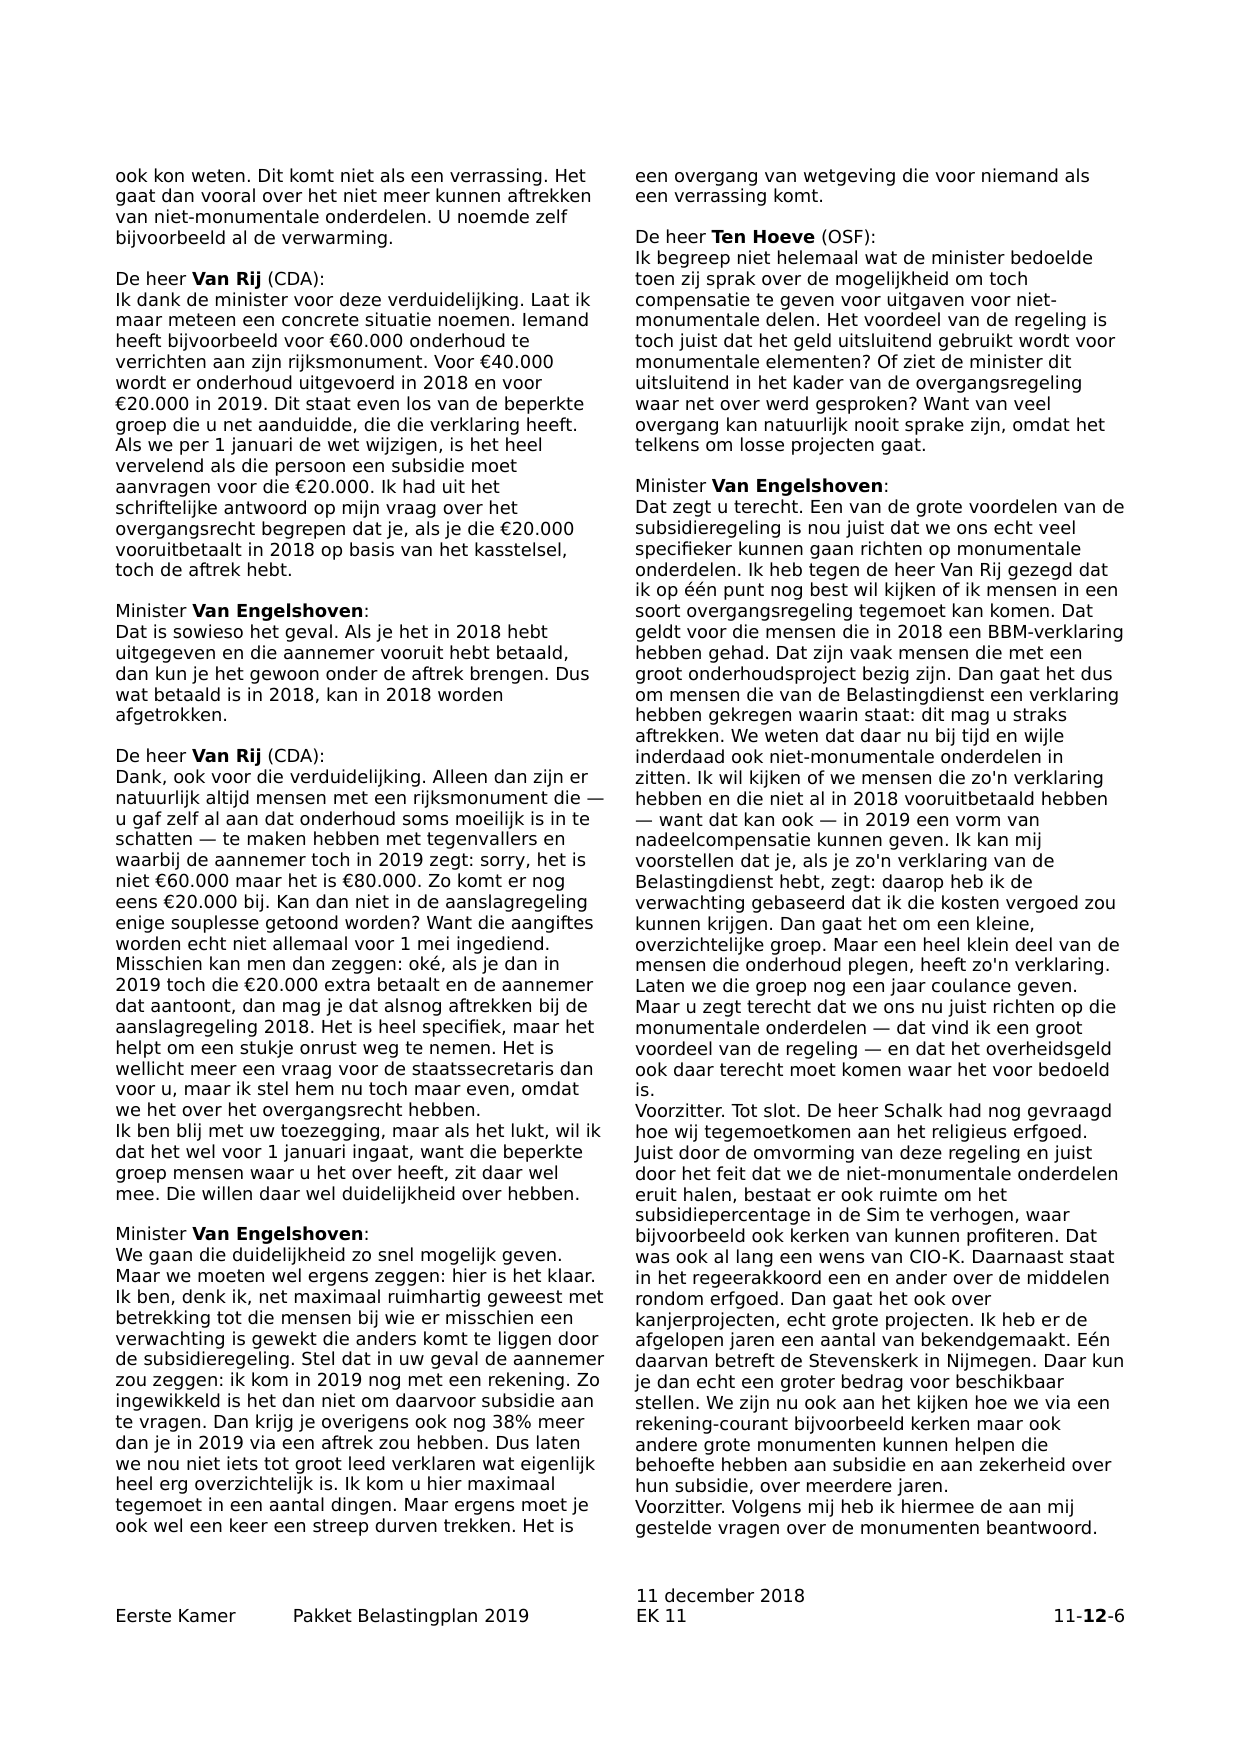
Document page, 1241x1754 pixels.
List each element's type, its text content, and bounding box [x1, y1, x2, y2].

text ook kon weten. Dit komt niet als een verrassing. Het gaat dan vooral over het niet meer kunnen aftrekken van niet-monumentale onderdelen. U noemde zelf bijvoorbeeld al de verwarming. [115, 165, 605, 249]
text Ik ben blij met uw toezegging, maar als het lukt, wil ik dat het wel voor 1 januari ingaat, want die beperkte groep mensen waar u het over heeft, zit daar wel mee. Die willen daar wel duidelijkheid over hebben. [115, 1121, 605, 1204]
text Minister Van Engelshoven: [115, 1224, 605, 1245]
text Dank, ook voor die verduidelijking. Alleen dan zijn er natuurlijk altijd mensen met een rijksmonument die — u gaf zelf al aan dat onderhoud soms moeilijk is in te schatten — te maken hebben met tegenvallers en waarbij de aannemer toch in 2019 zegt: sorry, het is niet €60.000 maar het is €80.000. Zo komt er nog eens €20.000 bij. Kan dan niet in de aanslagregeling enige souplesse getoond worden? Want die aangiftes worden echt niet allemaal voor 1 mei ingediend. Misschien kan men dan zeggen: oké, als je dan in 2019 toch die €20.000 extra betaalt en de aannemer dat aantoont, dan mag je dat alsnog aftrekken bij de aanslagregeling 2018. Het is heel specifiek, maar het helpt om een stukje onrust weg te nemen. Het is wellicht meer een vraag voor de staatssecretaris dan voor u, maar ik stel hem nu toch maar even, omdat we het over het overgangsrecht hebben. [115, 767, 605, 1121]
text De heer Ten Hoeve (OSF): [635, 227, 1125, 248]
text Ik begreep niet helemaal wat de minister bedoelde toen zij sprak over de mogelijkheid om toch compensatie te geven voor uitgaven voor niet-monumentale delen. Het voordeel van de regeling is toch juist dat het geld uitsluitend gebruikt wordt voor monumentale elementen? Of ziet de minister dit uitsluitend in het kader van de overgangsregeling waar net over werd gesproken? Want van veel overgang kan natuurlijk nooit sprake zijn, omdat het telkens om losse projecten gaat. [635, 248, 1125, 456]
text De heer Van Rij (CDA): [115, 746, 605, 767]
text Minister Van Engelshoven: [635, 476, 1125, 497]
text Minister Van Engelshoven: [115, 601, 605, 622]
text Voorzitter. Tot slot. De heer Schalk had nog gevraagd hoe wij tegemoetkomen aan het religieus erfgoed. Juist door de omvorming van deze regeling en juist door het feit dat we de niet-monumentale onderdelen eruit halen, bestaat er ook ruimte om het subsidiepercentage in de Sim te verhogen, waar bijvoorbeeld ook kerken van kunnen profiteren. Dat was ook al lang een wens van CIO-K. Daarnaast staat in het regeerakkoord een en ander over de middelen rondom erfgoed. Dan gaat het ook over kanjerprojecten, echt grote projecten. Ik heb er de afgelopen jaren een aantal van bekendgemaakt. Eén daarvan betreft de Stevenskerk in Nijmegen. Daar kun je dan echt een groter bedrag voor beschikbaar stellen. We zijn nu ook aan het kijken hoe we via een rekening-courant bijvoorbeeld kerken maar ook andere grote monumenten kunnen helpen die behoefte hebben aan subsidie en aan zekerheid over hun subsidie, over meerdere jaren. [635, 1101, 1125, 1497]
text De heer Van Rij (CDA): [115, 269, 605, 289]
text Dat zegt u terecht. Een van de grote voordelen van de subsidieregeling is nou juist dat we ons echt veel specifieker kunnen gaan richten op monumentale onderdelen. Ik heb tegen de heer Van Rij gezegd dat ik op één punt nog best wil kijken of ik mensen in een soort overgangsregeling tegemoet kan komen. Dat geldt voor die mensen die in 2018 een BBM-verklaring hebben gehad. Dat zijn vaak mensen die met een groot onderhoudsproject bezig zijn. Dan gaat het dus om mensen die van de Belastingdienst een verklaring hebben gekregen waarin staat: dit mag u straks aftrekken. We weten dat daar nu bij tijd en wijle inderdaad ook niet-monumentale onderdelen in zitten. Ik wil kijken of we mensen die zo'n verklaring hebben en die niet al in 2018 vooruitbetaald hebben — want dat kan ook — in 2019 een vorm van nadeelcompensatie kunnen geven. Ik kan mij voorstellen dat je, als je zo'n verklaring van de Belastingdienst hebt, zegt: daarop heb ik de verwachting gebaseerd dat ik die kosten vergoed zou kunnen krijgen. Dan gaat het om een kleine, overzichtelijke groep. Maar een heel klein deel van de mensen die onderhoud plegen, heeft zo'n verklaring. Laten we die groep nog een jaar coulance geven. Maar u zegt terecht dat we ons nu juist richten op die monumentale onderdelen — dat vind ik een groot voordeel van de regeling — en dat het overheidsgeld ook daar terecht moet komen waar het voor bedoeld is. [635, 497, 1125, 1101]
text Voorzitter. Volgens mij heb ik hiermee de aan mij gestelde vragen over de monumenten beantwoord. [635, 1497, 1125, 1538]
text Ik dank de minister voor deze verduidelijking. Laat ik maar meteen een concrete situatie noemen. Iemand heeft bijvoorbeeld voor €60.000 onderhoud te verrichten aan zijn rijksmonument. Voor €40.000 wordt er onderhoud uitgevoerd in 2018 en voor €20.000 in 2019. Dit staat even los van de beperkte groep die u net aanduidde, die die verklaring heeft. Als we per 1 januari de wet wijzigen, is het heel vervelend als die persoon een subsidie moet aanvragen voor die €20.000. Ik had uit het schriftelijke antwoord op mijn vraag over het overgangsrecht begrepen dat je, als je die €20.000 vooruitbetaalt in 2018 op basis van het kasstelsel, toch de aftrek hebt. [115, 289, 605, 581]
text een overgang van wetgeving die voor niemand als een verrassing komt. [635, 165, 1125, 207]
text Dat is sowieso het geval. Als je het in 2018 hebt uitgegeven en die aannemer vooruit hebt betaald, dan kun je het gewoon onder de aftrek brengen. Dus wat betaald is in 2018, kan in 2018 worden afgetrokken. [115, 622, 605, 726]
text We gaan die duidelijkheid zo snel mogelijk geven. Maar we moeten wel ergens zeggen: hier is het klaar. Ik ben, denk ik, net maximaal ruimhartig geweest met betrekking tot die mensen bij wie er misschien een verwachting is gewekt die anders komt te liggen door de subsidieregeling. Stel dat in uw geval de aannemer zou zeggen: ik kom in 2019 nog met een rekening. Zo ingewikkeld is het dan niet om daarvoor subsidie aan te vragen. Dan krijg je overigens ook nog 38% meer dan je in 2019 via een aftrek zou hebben. Dus laten we nou niet iets tot groot leed verklaren wat eigenlijk heel erg overzichtelijk is. Ik kom u hier maximaal tegemoet in een aantal dingen. Maar ergens moet je ook wel een keer een streep durven trekken. Het is [115, 1245, 605, 1537]
